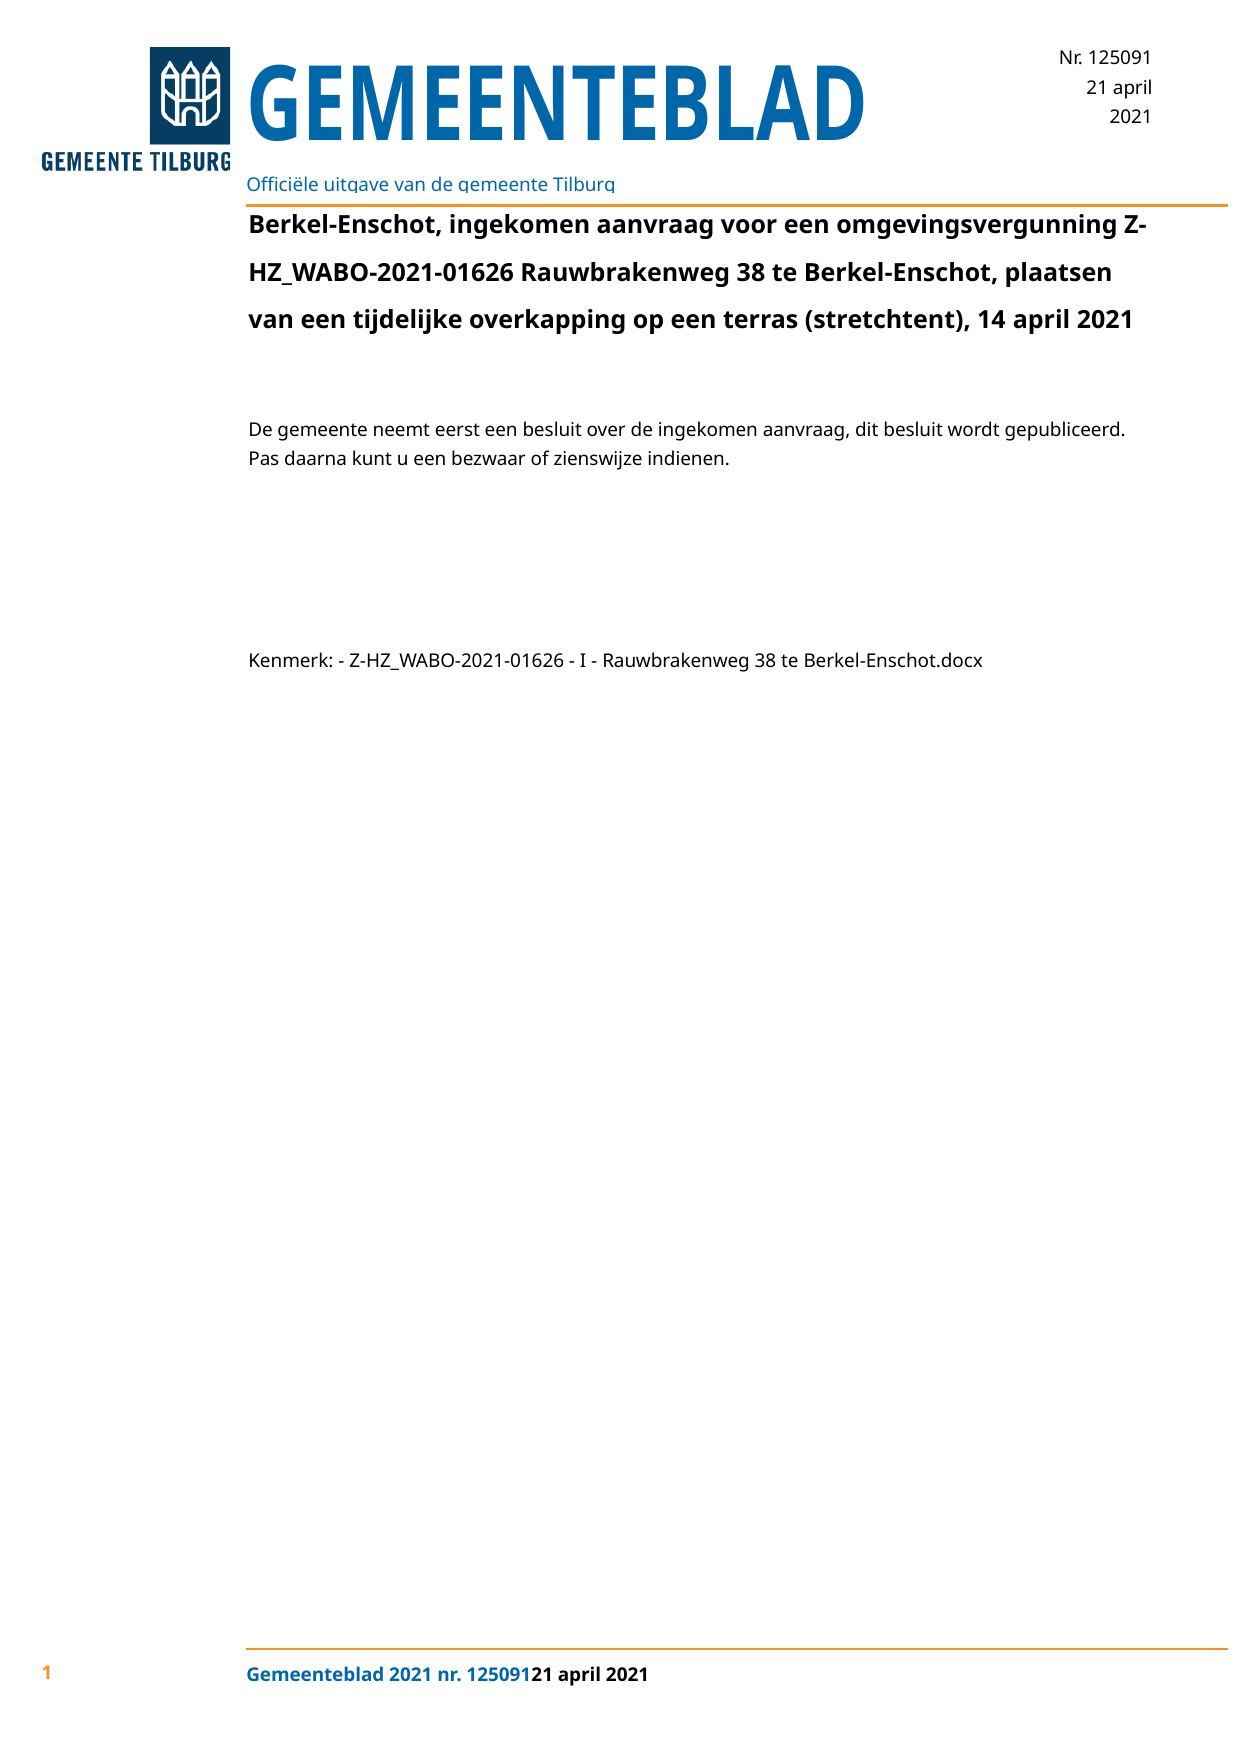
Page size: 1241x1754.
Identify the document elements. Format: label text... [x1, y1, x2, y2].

text De gemeente neemt eerst een besluit over de ingekomen aanvraag, dit besluit wordt gepubliceerd. Pas daarna kunt u een bezwaar of zienswijze indienen. [248, 416, 1152, 471]
text Kenmerk: - Z-HZ_WABO-2021-01626 - I - Rauwbrakenweg 38 te Berkel-Enschot.docx [248, 647, 1152, 673]
text Berkel-Enschot, ingekomen aanvraag voor een omgevingsvergunning Z-HZ_WABO-2021-01626 Rauwbrakenweg 38 te Berkel-Enschot, plaatsen van een tijdelijke overkapping op een terras (stretchtent), 14 april 2021 [248, 207, 1152, 336]
picture [41, 47, 231, 172]
